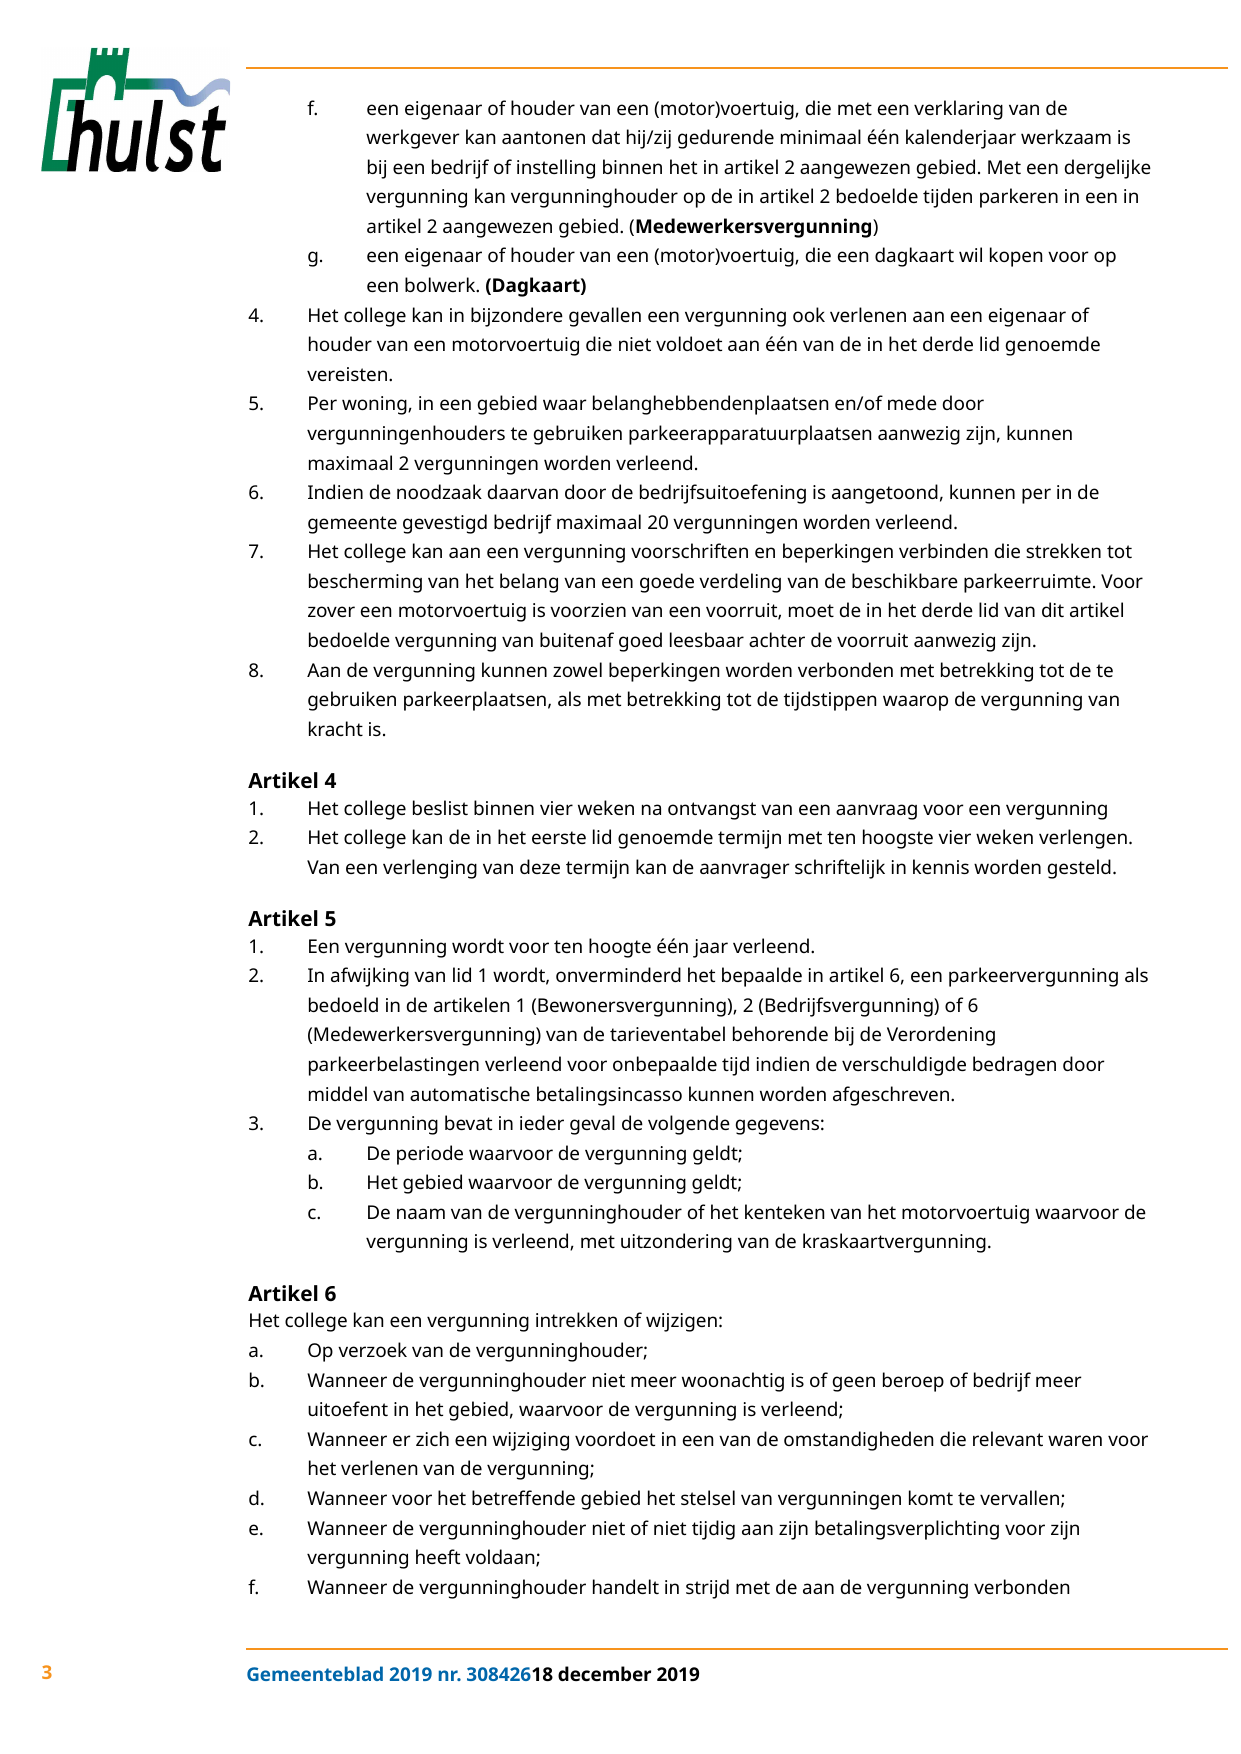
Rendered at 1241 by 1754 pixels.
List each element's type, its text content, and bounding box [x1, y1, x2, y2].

text Het college kan een vergunning intrekken of wijzigen: [248, 1308, 1152, 1333]
list Het college kan aan een vergunning voorschriften en beperkingen verbinden die strekken tot bescherming van het belang van een goede verdeling van de beschikbare parkeerruimte. Voor zover een motorvoertuig is voorzien van een voorruit, moet de in het derde lid van dit artikel bedoelde vergunning van buitenaf goed leesbaar achter de voorruit aanwezig zijn. [248, 538, 1152, 653]
list Het college kan in bijzondere gevallen een vergunning ook verlenen aan een eigenaar of houder van een motorvoertuig die niet voldoet aan één van de in het derde lid genoemde vereisten. [248, 302, 1152, 387]
list De periode waarvoor de vergunning geldt; [307, 1140, 1152, 1166]
list Indien de noodzaak daarvan door de bedrijfsuitoefening is aangetoond, kunnen per in de gemeente gevestigd bedrijf maximaal 20 vergunningen worden verleend. [248, 479, 1152, 535]
list Het college kan de in het eerste lid genoemde termijn met ten hoogste vier weken verlengen. Van een verlenging van deze termijn kan de aanvrager schriftelijk in kennis worden gesteld. [248, 824, 1152, 880]
list Aan de vergunning kunnen zowel beperkingen worden verbonden met betrekking tot de te gebruiken parkeerplaatsen, als met betrekking tot de tijdstippen waarop de vergunning van kracht is. [248, 657, 1152, 742]
list Wanneer de vergunninghouder niet meer woonachtig is of geen beroep of bedrijf meer uitoefent in het gebied, waarvoor de vergunning is verleend; [248, 1367, 1152, 1422]
text Artikel 6 [248, 1279, 1152, 1308]
list Wanneer er zich een wijziging voordoet in een van de omstandigheden die relevant waren voor het verlenen van de vergunning; [248, 1426, 1152, 1481]
text Artikel 4 [248, 766, 1152, 795]
list De naam van de vergunninghouder of het kenteken van het motorvoertuig waarvoor de vergunning is verleend, met uitzondering van de kraskaartvergunning. [307, 1199, 1152, 1254]
list Het gebied waarvoor de vergunning geldt; [307, 1169, 1152, 1195]
list een eigenaar of houder van een (motor)voertuig, die met een verklaring van de werkgever kan aantonen dat hij/zij gedurende minimaal één kalenderjaar werkzaam is bij een bedrijf of instelling binnen het in artikel 2 aangewezen gebied. Met een dergelijke vergunning kan vergunninghouder op de in artikel 2 bedoelde tijden parkeren in een in artikel 2 aangewezen gebied. (Medewerkersvergunning) [307, 95, 1152, 239]
list Wanneer de vergunninghouder handelt in strijd met de aan de vergunning verbonden [248, 1574, 1152, 1599]
list Het college beslist binnen vier weken na ontvangst van een aanvraag voor een vergunning [248, 795, 1152, 821]
picture [41, 47, 231, 172]
text Artikel 5 [248, 904, 1152, 933]
list Wanneer de vergunninghouder niet of niet tijdig aan zijn betalingsverplichting voor zijn vergunning heeft voldaan; [248, 1515, 1152, 1570]
list Wanneer voor het betreffende gebied het stelsel van vergunningen komt te vervallen; [248, 1485, 1152, 1511]
list De vergunning bevat in ieder geval de volgende gegevens: [248, 1110, 1152, 1136]
list Een vergunning wordt voor ten hoogte één jaar verleend. [248, 933, 1152, 959]
list In afwijking van lid 1 wordt, onverminderd het bepaalde in artikel 6, een parkeervergunning als bedoeld in de artikelen 1 (Bewonersvergunning), 2 (Bedrijfsvergunning) of 6 (Medewerkersvergunning) van de tarieventabel behorende bij de Verordening parkeerbelastingen verleend voor onbepaalde tijd indien de verschuldigde bedragen door middel van automatische betalingsincasso kunnen worden afgeschreven. [248, 962, 1152, 1107]
list Per woning, in een gebied waar belanghebbendenplaatsen en/of mede door vergunningenhouders te gebruiken parkeerapparatuurplaatsen aanwezig zijn, kunnen maximaal 2 vergunningen worden verleend. [248, 391, 1152, 476]
list Op verzoek van de vergunninghouder; [248, 1337, 1152, 1363]
list een eigenaar of houder van een (motor)voertuig, die een dagkaart wil kopen voor op een bolwerk. (Dagkaart) [307, 243, 1152, 298]
